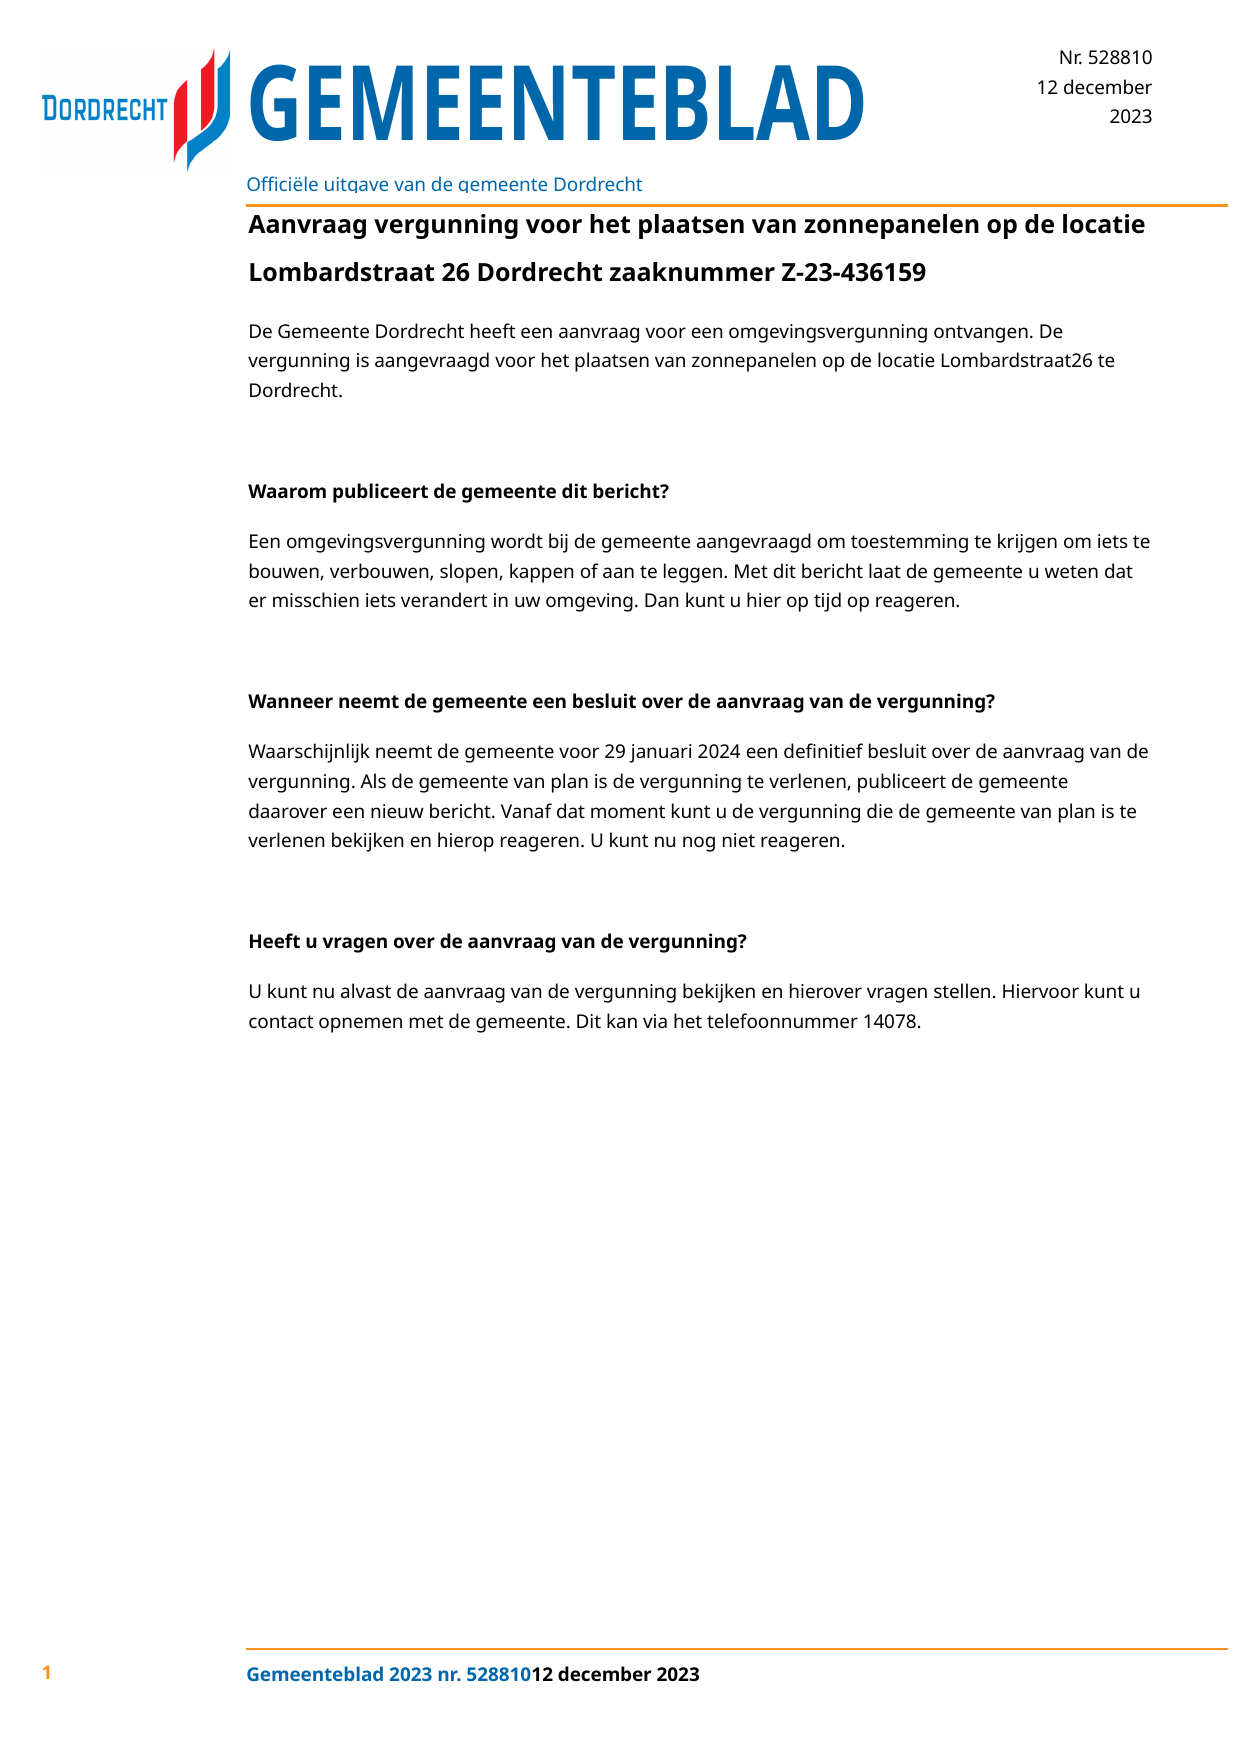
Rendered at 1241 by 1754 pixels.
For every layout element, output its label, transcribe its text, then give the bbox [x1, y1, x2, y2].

text Aanvraag vergunning voor het plaatsen van zonnepanelen op de locatie Lombardstraat 26 Dordrecht zaaknummer Z-23-436159 [248, 207, 1152, 288]
text Waarom publiceert de gemeente dit bericht? [248, 478, 1152, 504]
text De Gemeente Dordrecht heeft een aanvraag voor een omgevingsvergunning ontvangen. De vergunning is aangevraagd voor het plaatsen van zonnepanelen op de locatie Lombardstraat26 te Dordrecht. [248, 318, 1152, 403]
text U kunt nu alvast de aanvraag van de vergunning bekijken en hierover vragen stellen. Hiervoor kunt u contact opnemen met de gemeente. Dit kan via het telefoonnummer 14078. [248, 979, 1152, 1034]
text Waarschijnlijk neemt de gemeente voor 29 januari 2024 een definitief besluit over de aanvraag van de vergunning. Als de gemeente van plan is de vergunning te verlenen, publiceert de gemeente daarover een nieuw bericht. Vanaf dat moment kunt u de vergunning die de gemeente van plan is te verlenen bekijken en hierop reageren. U kunt nu nog niet reageren. [248, 739, 1152, 853]
text Een omgevingsvergunning wordt bij de gemeente aangevraagd om toestemming te krijgen om iets te bouwen, verbouwen, slopen, kappen of aan te leggen. Met dit bericht laat de gemeente u weten dat er misschien iets verandert in uw omgeving. Dan kunt u hier op tijd op reageren. [248, 528, 1152, 613]
text Heeft u vragen over de aanvraag van de vergunning? [248, 928, 1152, 954]
picture [41, 47, 231, 172]
text Wanneer neemt de gemeente een besluit over de aanvraag van de vergunning? [248, 688, 1152, 714]
